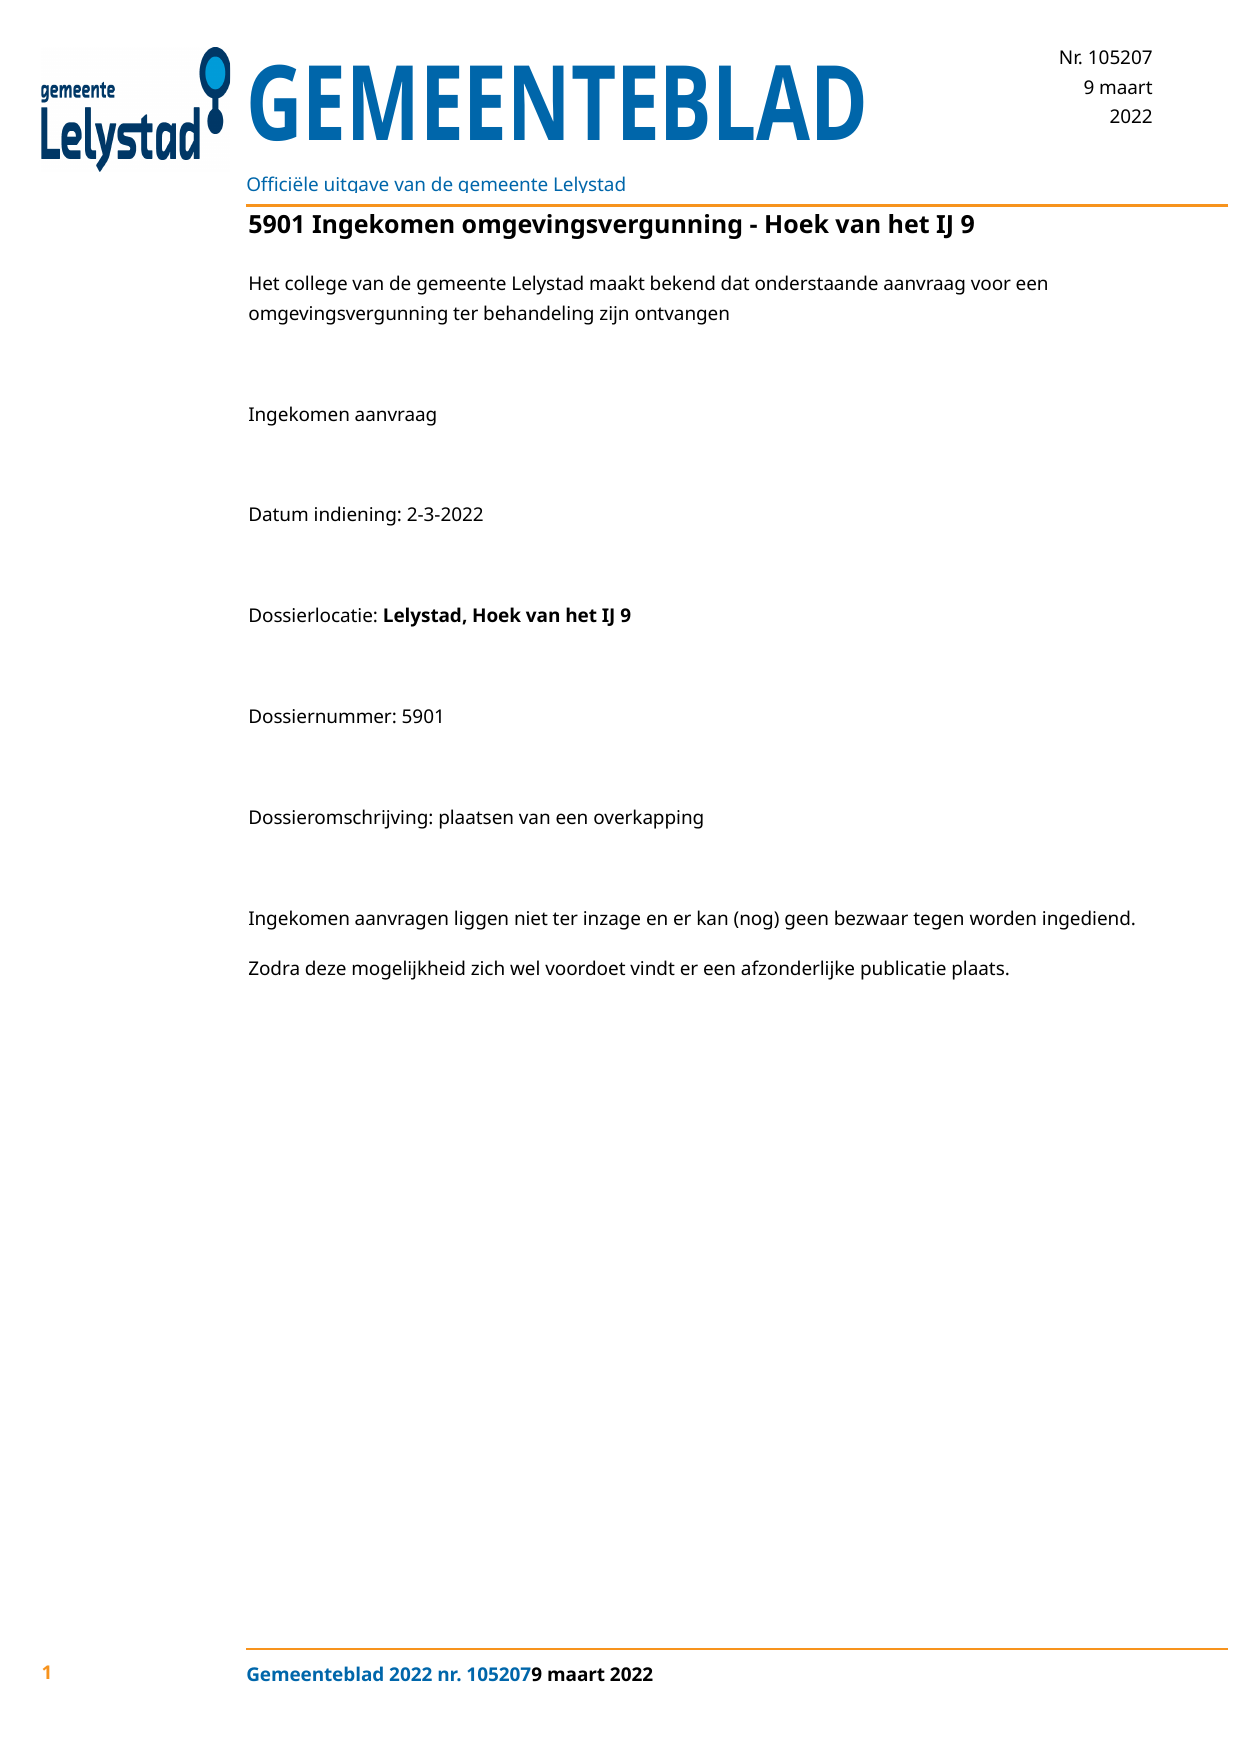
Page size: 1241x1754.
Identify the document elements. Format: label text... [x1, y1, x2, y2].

text Dossieromschrijving: plaatsen van een overkapping [248, 804, 1152, 830]
text Dossiernummer: 5901 [248, 703, 1152, 729]
text Datum indiening: 2-3-2022 [248, 502, 1152, 527]
text 5901 Ingekomen omgevingsvergunning - Hoek van het IJ 9 [248, 207, 1152, 241]
picture [41, 47, 231, 172]
text Dossierlocatie: Lelystad, Hoek van het IJ 9 [248, 602, 1152, 628]
text Zodra deze mogelijkheid zich wel voordoet vindt er een afzonderlijke publicatie plaats. [248, 955, 1152, 981]
text Het college van de gemeente Lelystad maakt bekend dat onderstaande aanvraag voor een omgevingsvergunning ter behandeling zijn ontvangen [248, 270, 1152, 326]
text Ingekomen aanvragen liggen niet ter inzage en er kan (nog) geen bezwaar tegen worden ingediend. [248, 905, 1152, 931]
text Ingekomen aanvraag [248, 401, 1152, 426]
